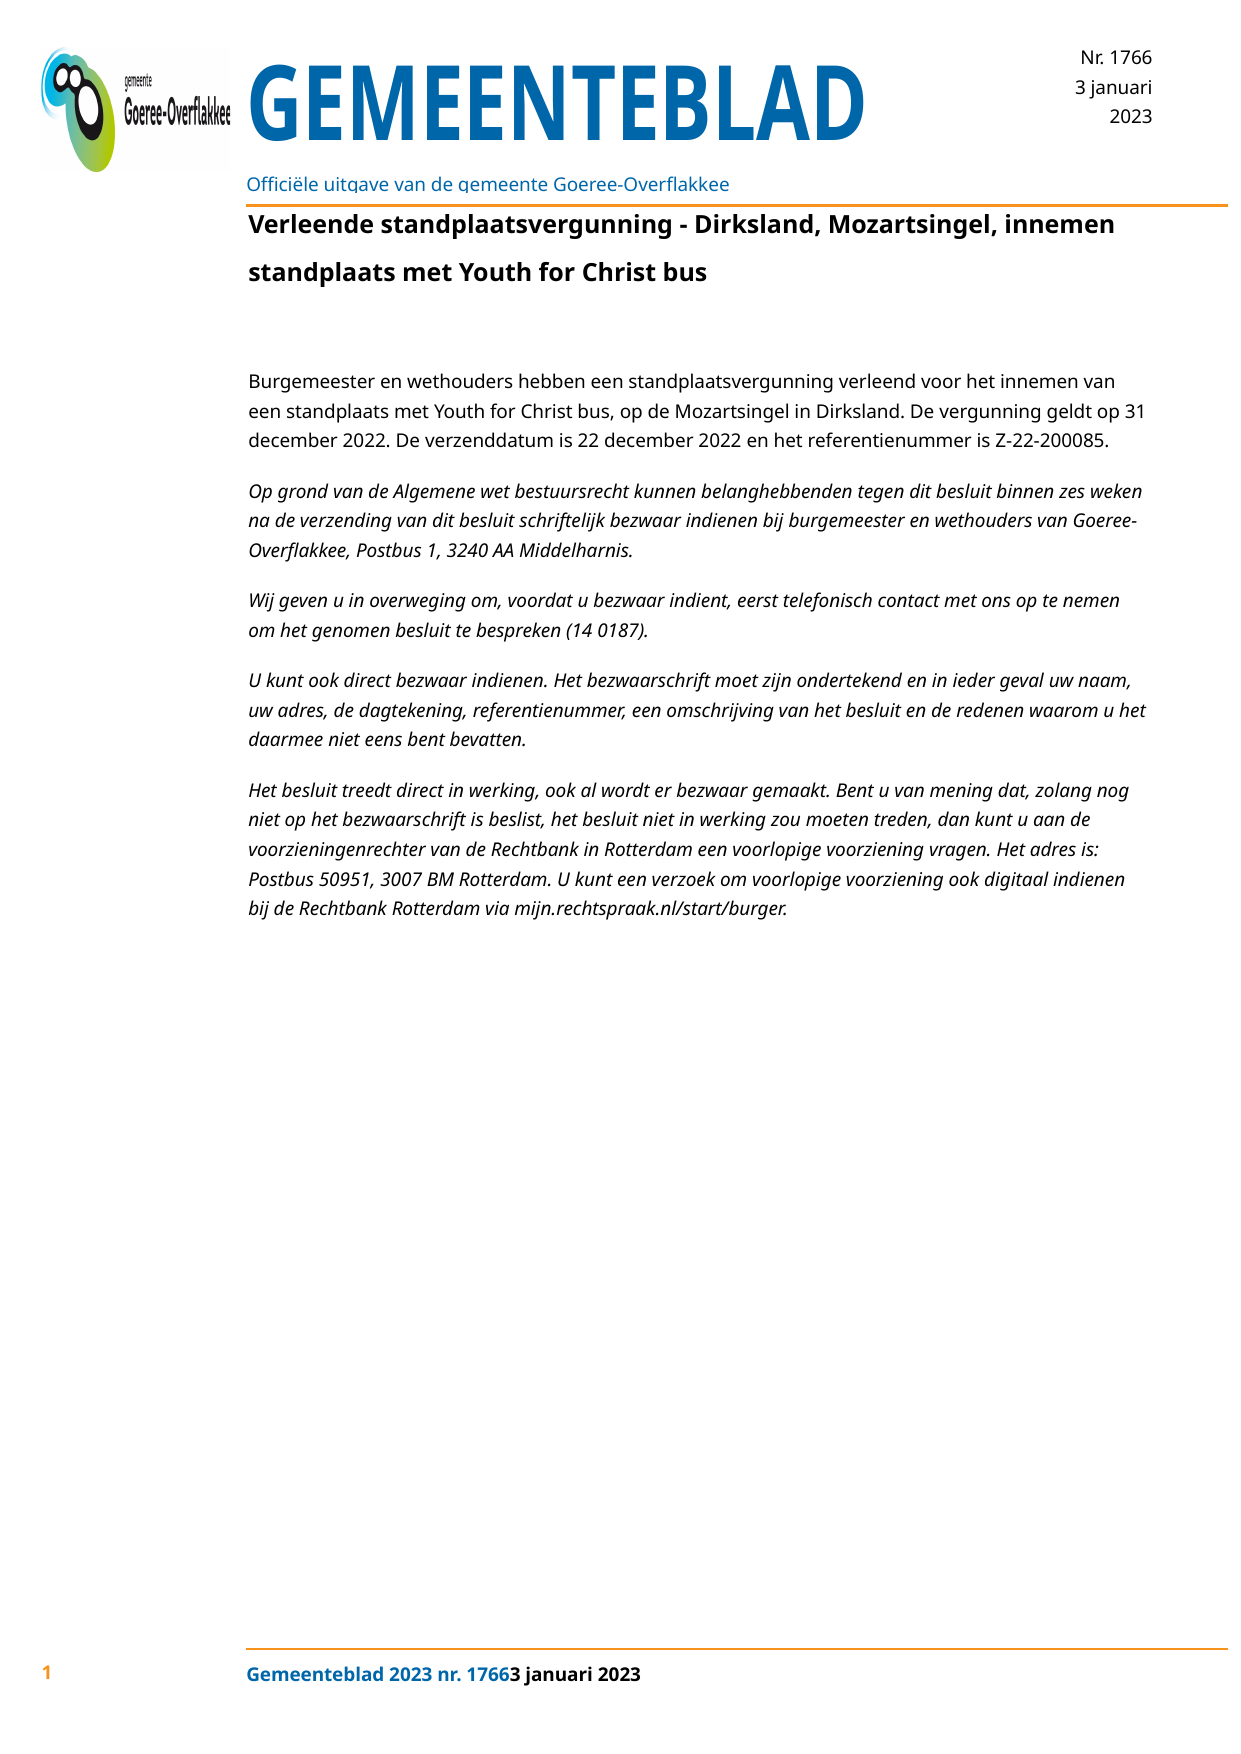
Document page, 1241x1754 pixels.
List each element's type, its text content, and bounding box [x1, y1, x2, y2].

text Verleende standplaatsvergunning - Dirksland, Mozartsingel, innemen standplaats met Youth for Christ bus [248, 207, 1152, 288]
text Burgemeester en wethouders hebben een standplaatsvergunning verleend voor het innemen van een standplaats met Youth for Christ bus, op de Mozartsingel in Dirksland. De vergunning geldt op 31 december 2022. De verzenddatum is 22 december 2022 en het referentienummer is Z-22-200085. [248, 368, 1152, 453]
text U kunt ook direct bezwaar indienen. Het bezwaarschrift moet zijn ondertekend en in ieder geval uw naam, uw adres, de dagtekening, referentienummer, een omschrijving van het besluit en de redenen waarom u het daarmee niet eens bent bevatten. [248, 667, 1152, 752]
text Op grond van de Algemene wet bestuursrecht kunnen belanghebbenden tegen dit besluit binnen zes weken na de verzending van dit besluit schriftelijk bezwaar indienen bij burgemeester en wethouders van Goeree-Overflakkee, Postbus 1, 3240 AA Middelharnis. [248, 478, 1152, 563]
picture [41, 47, 231, 172]
text Het besluit treedt direct in werking, ook al wordt er bezwaar gemaakt. Bent u van mening dat, zolang nog niet op het bezwaarschrift is beslist, het besluit niet in werking zou moeten treden, dan kunt u aan de voorzieningenrechter van de Rechtbank in Rotterdam een voorlopige voorziening vragen. Het adres is: Postbus 50951, 3007 BM Rotterdam. U kunt een verzoek om voorlopige voorziening ook digitaal indienen bij de Rechtbank Rotterdam via mijn.rechtspraak.nl/start/burger. [248, 777, 1152, 921]
text Wij geven u in overweging om, voordat u bezwaar indient, eerst telefonisch contact met ons op te nemen om het genomen besluit te bespreken (14 0187). [248, 587, 1152, 643]
